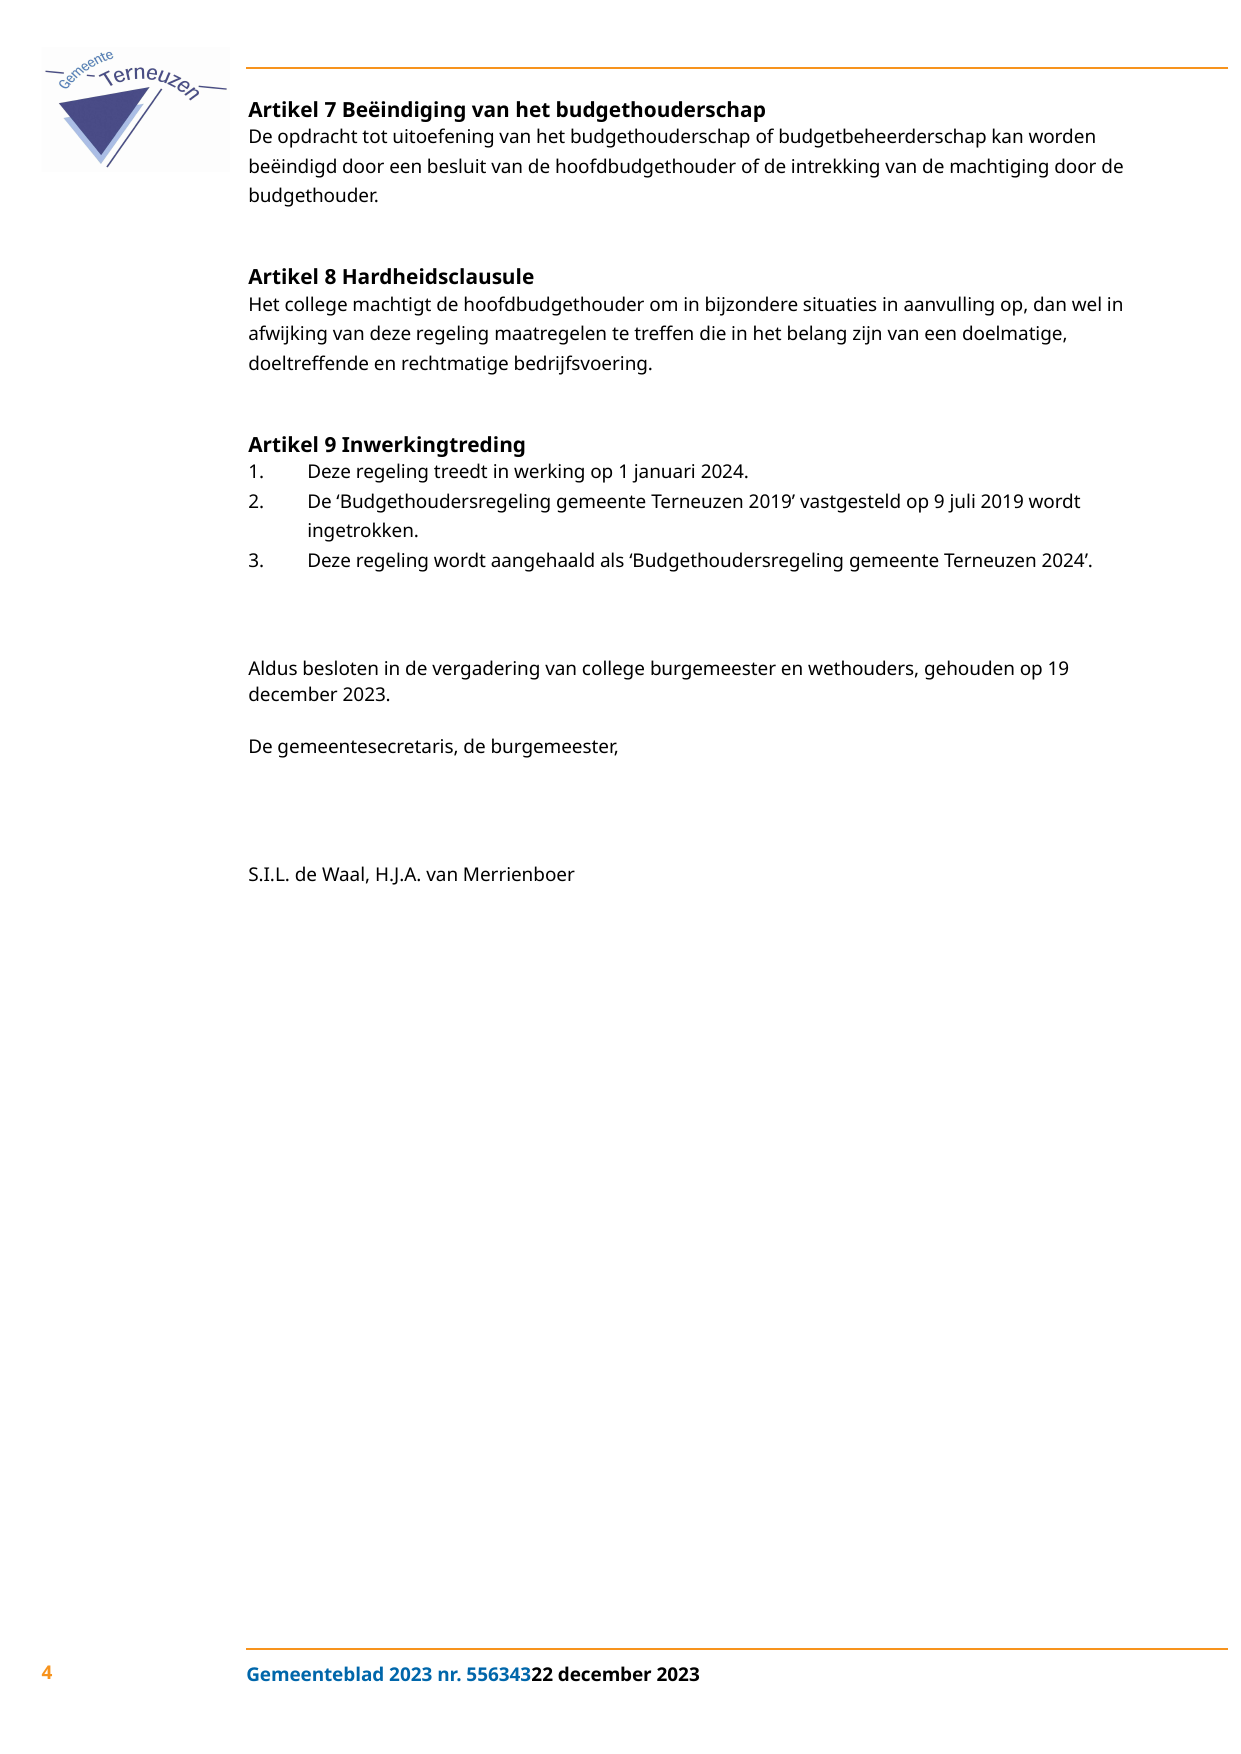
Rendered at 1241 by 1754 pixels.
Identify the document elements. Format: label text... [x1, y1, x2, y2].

text Artikel 8 Hardheidsclausule [248, 262, 1152, 291]
text Artikel 9 Inwerkingtreding [248, 430, 1152, 458]
picture [41, 47, 231, 172]
text Artikel 7 Beëindiging van het budgethouderschap [248, 95, 1152, 123]
text De opdracht tot uitoefening van het budgethouderschap of budgetbeheerderschap kan worden beëindigd door een besluit van de hoofdbudgethouder of de intrekking van de machtiging door de budgethouder. [248, 123, 1152, 208]
list De ‘Budgethoudersregeling gemeente Terneuzen 2019’ vastgesteld op 9 juli 2019 wordt ingetrokken. [248, 488, 1152, 543]
text S.I.L. de Waal, H.J.A. van Merrienboer [248, 861, 1152, 887]
list Deze regeling treedt in werking op 1 januari 2024. [248, 458, 1152, 484]
list Deze regeling wordt aangehaald als ‘Budgethoudersregeling gemeente Terneuzen 2024’. [248, 547, 1152, 573]
text Aldus besloten in de vergadering van college burgemeester en wethouders, gehouden op 19 december 2023. [248, 656, 1152, 707]
text De gemeentesecretaris, de burgemeester, [248, 733, 1152, 758]
text Het college machtigt de hoofdbudgethouder om in bijzondere situaties in aanvulling op, dan wel in afwijking van deze regeling maatregelen te treffen die in het belang zijn van een doelmatige, doeltreffende en rechtmatige bedrijfsvoering. [248, 291, 1152, 376]
